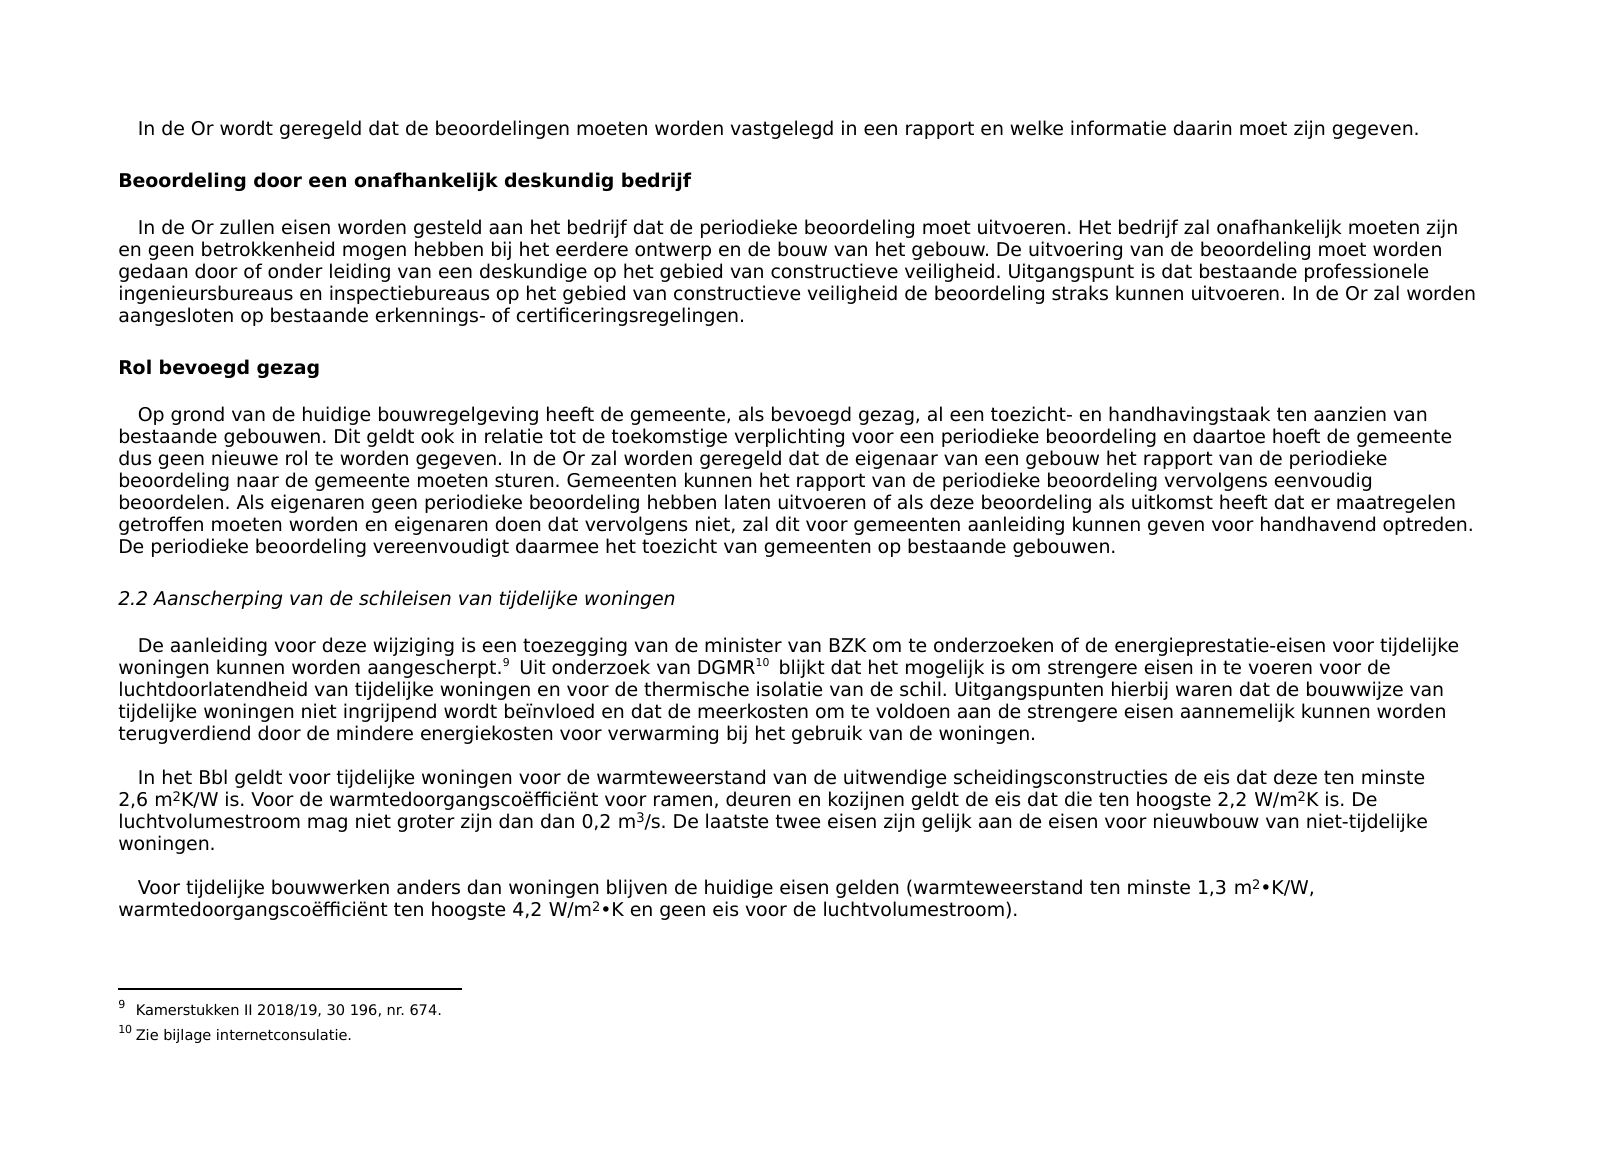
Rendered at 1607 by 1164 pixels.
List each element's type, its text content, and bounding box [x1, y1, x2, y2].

subtitle 2.2 Aanscherping van de schileisen van tijdelijke woningen [118, 588, 1488, 610]
text In het Bbl geldt voor tijdelijke woningen voor de warmteweerstand van de uitwendige scheidingsconstructies de eis dat deze ten minste 2,6 m2K/W is. Voor de warmtedoorgangscoëfficiënt voor ramen, deuren en kozijnen geldt de eis dat die ten hoogste 2,2 W/m2K is. De luchtvolumestroom mag niet groter zijn dan dan 0,2 m3/s. De laatste twee eisen zijn gelijk aan de eisen voor nieuwbouw van niet-tijdelijke woningen. [118, 767, 1488, 855]
text In de Or wordt geregeld dat de beoordelingen moeten worden vastgelegd in een rapport en welke informatie daarin moet zijn gegeven. [118, 118, 1488, 140]
text In de Or zullen eisen worden gesteld aan het bedrijf dat de periodieke beoordeling moet uitvoeren. Het bedrijf zal onafhankelijk moeten zijn en geen betrokkenheid mogen hebben bij het eerdere ontwerp en de bouw van het gebouw. De uitvoering van de beoordeling moet worden gedaan door of onder leiding van een deskundige op het gebied van constructieve veiligheid. Uitgangspunt is dat bestaande professionele ingenieursbureaus en inspectiebureaus op het gebied van constructieve veiligheid de beoordeling straks kunnen uitvoeren. In de Or zal worden aangesloten op bestaande erkennings- of certificeringsregelingen. [118, 217, 1488, 327]
text De aanleiding voor deze wijziging is een toezegging van de minister van BZK om te onderzoeken of de energieprestatie-eisen voor tijdelijke woningen kunnen worden aangescherpt. Uit onderzoek van DGMR blijkt dat het mogelijk is om strengere eisen in te voeren voor de luchtdoorlatendheid van tijdelijke woningen en voor de thermische isolatie van de schil. Uitgangspunten hierbij waren dat de bouwwijze van tijdelijke woningen niet ingrijpend wordt beïnvloed en dat de meerkosten om te voldoen aan de strengere eisen aannemelijk kunnen worden terugverdiend door de mindere energiekosten voor verwarming bij het gebruik van de woningen. [118, 635, 1488, 745]
text Voor tijdelijke bouwwerken anders dan woningen blijven de huidige eisen gelden (warmteweerstand ten minste 1,3 m2•K/W, warmtedoorgangscoëfficiënt ten hoogste 4,2 W/m2•K en geen eis voor de luchtvolumestroom). [118, 877, 1488, 921]
text Kamerstukken II 2018/19, 30 196, nr. 674. [118, 998, 1488, 1020]
subtitle Beoordeling door een onafhankelijk deskundig bedrijf [118, 170, 1488, 192]
subtitle Rol bevoegd gezag [118, 357, 1488, 379]
text Zie bijlage internetconsulatie. [118, 1023, 1488, 1045]
text Op grond van de huidige bouwregelgeving heeft de gemeente, als bevoegd gezag, al een toezicht- en handhavingstaak ten aanzien van bestaande gebouwen. Dit geldt ook in relatie tot de toekomstige verplichting voor een periodieke beoordeling en daartoe hoeft de gemeente dus geen nieuwe rol te worden gegeven. In de Or zal worden geregeld dat de eigenaar van een gebouw het rapport van de periodieke beoordeling naar de gemeente moeten sturen. Gemeenten kunnen het rapport van de periodieke beoordeling vervolgens eenvoudig beoordelen. Als eigenaren geen periodieke beoordeling hebben laten uitvoeren of als deze beoordeling als uitkomst heeft dat er maatregelen getroffen moeten worden en eigenaren doen dat vervolgens niet, zal dit voor gemeenten aanleiding kunnen geven voor handhavend optreden. De periodieke beoordeling vereenvoudigt daarmee het toezicht van gemeenten op bestaande gebouwen. [118, 404, 1488, 558]
